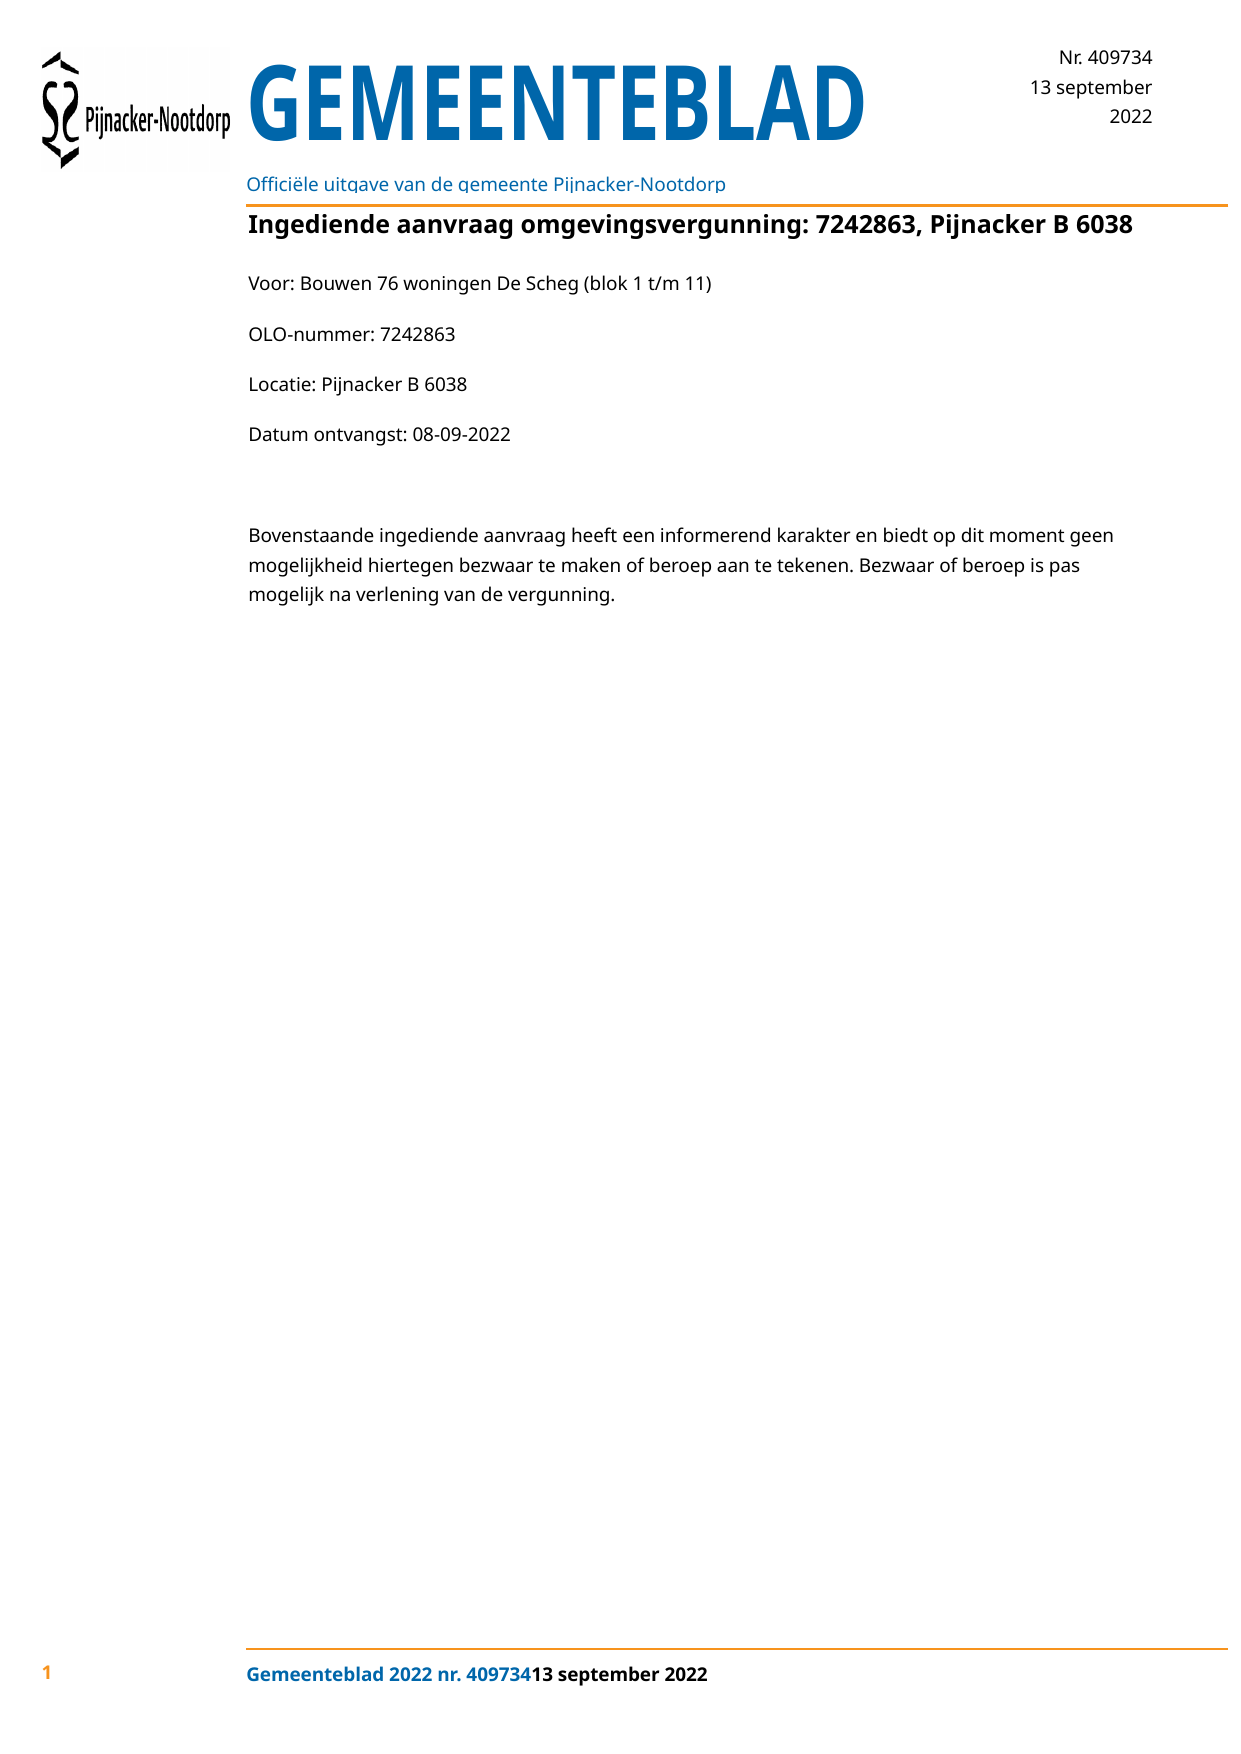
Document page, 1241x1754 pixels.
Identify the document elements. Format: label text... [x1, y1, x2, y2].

text Voor: Bouwen 76 woningen De Scheg (blok 1 t/m 11) [248, 270, 1152, 296]
text Locatie: Pijnacker B 6038 [248, 371, 1152, 397]
picture [41, 47, 231, 172]
text OLO-nummer: 7242863 [248, 321, 1152, 346]
text Ingediende aanvraag omgevingsvergunning: 7242863, Pijnacker B 6038 [248, 207, 1152, 241]
text Bovenstaande ingediende aanvraag heeft een informerend karakter en biedt op dit moment geen mogelijkheid hiertegen bezwaar te maken of beroep aan te tekenen. Bezwaar of beroep is pas mogelijk na verlening van de vergunning. [248, 522, 1152, 607]
text Datum ontvangst: 08-09-2022 [248, 422, 1152, 447]
